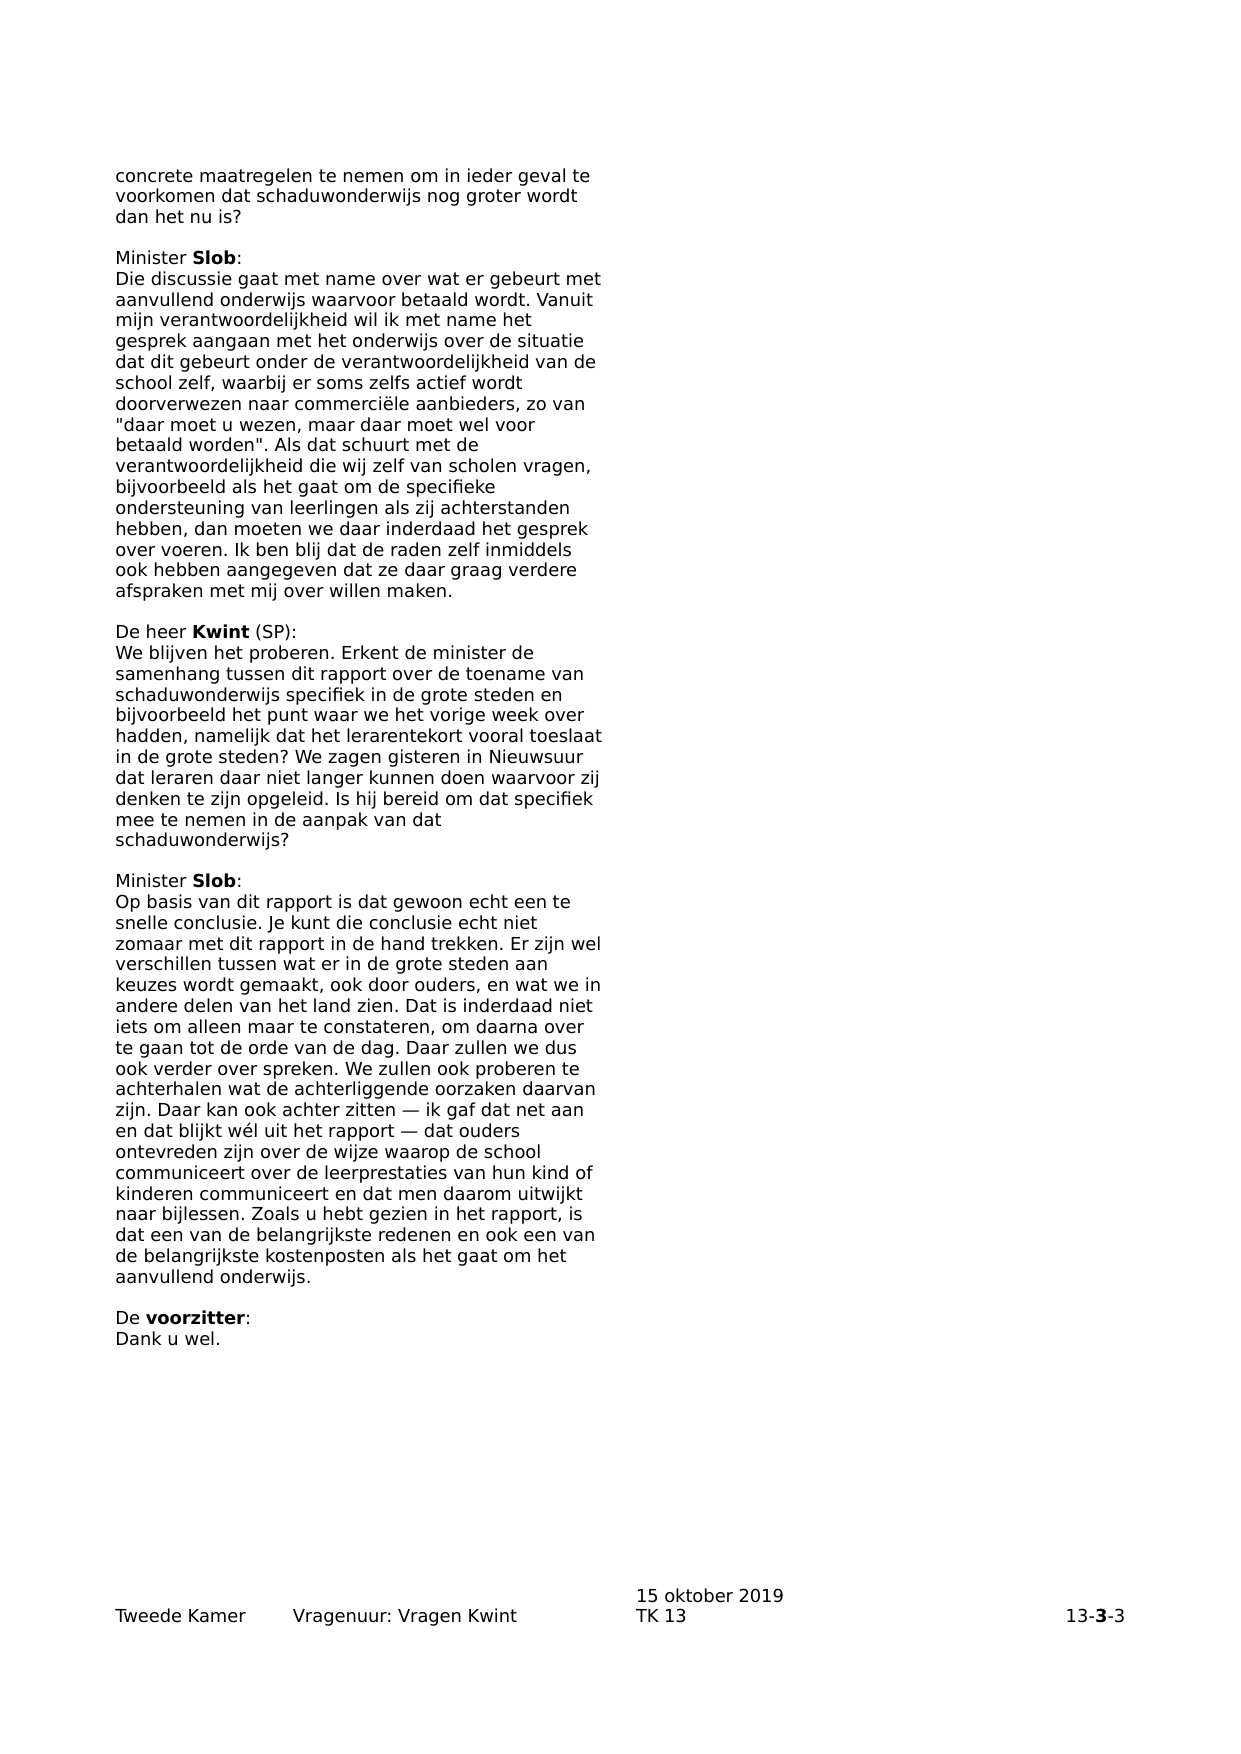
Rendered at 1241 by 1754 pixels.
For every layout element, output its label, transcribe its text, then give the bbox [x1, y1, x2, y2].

text We blijven het proberen. Erkent de minister de samenhang tussen dit rapport over de toename van schaduwonderwijs specifiek in de grote steden en bijvoorbeeld het punt waar we het vorige week over hadden, namelijk dat het lerarentekort vooral toeslaat in de grote steden? We zagen gisteren in Nieuwsuur dat leraren daar niet langer kunnen doen waarvoor zij denken te zijn opgeleid. Is hij bereid om dat specifiek mee te nemen in de aanpak van dat schaduwonderwijs? [115, 643, 605, 851]
text De heer Kwint (SP): [115, 622, 605, 643]
text concrete maatregelen te nemen om in ieder geval te voorkomen dat schaduwonderwijs nog groter wordt dan het nu is? [115, 165, 605, 228]
text Minister Slob: [115, 248, 605, 268]
text Op basis van dit rapport is dat gewoon echt een te snelle conclusie. Je kunt die conclusie echt niet zomaar met dit rapport in de hand trekken. Er zijn wel verschillen tussen wat er in de grote steden aan keuzes wordt gemaakt, ook door ouders, en wat we in andere delen van het land zien. Dat is inderdaad niet iets om alleen maar te constateren, om daarna over te gaan tot de orde van de dag. Daar zullen we dus ook verder over spreken. We zullen ook proberen te achterhalen wat de achterliggende oorzaken daarvan zijn. Daar kan ook achter zitten — ik gaf dat net aan en dat blijkt wél uit het rapport — dat ouders ontevreden zijn over de wijze waarop de school communiceert over de leerprestaties van hun kind of kinderen communiceert en dat men daarom uitwijkt naar bijlessen. Zoals u hebt gezien in het rapport, is dat een van de belangrijkste redenen en ook een van de belangrijkste kostenposten als het gaat om het aanvullend onderwijs. [115, 892, 605, 1287]
text Die discussie gaat met name over wat er gebeurt met aanvullend onderwijs waarvoor betaald wordt. Vanuit mijn verantwoordelijkheid wil ik met name het gesprek aangaan met het onderwijs over de situatie dat dit gebeurt onder de verantwoordelijkheid van de school zelf, waarbij er soms zelfs actief wordt doorverwezen naar commerciële aanbieders, zo van "daar moet u wezen, maar daar moet wel voor betaald worden". Als dat schuurt met de verantwoordelijkheid die wij zelf van scholen vragen, bijvoorbeeld als het gaat om de specifieke ondersteuning van leerlingen als zij achterstanden hebben, dan moeten we daar inderdaad het gesprek over voeren. Ik ben blij dat de raden zelf inmiddels ook hebben aangegeven dat ze daar graag verdere afspraken met mij over willen maken. [115, 268, 605, 602]
text Minister Slob: [115, 871, 605, 892]
text Dank u wel. [115, 1328, 605, 1349]
text De voorzitter: [115, 1307, 605, 1328]
